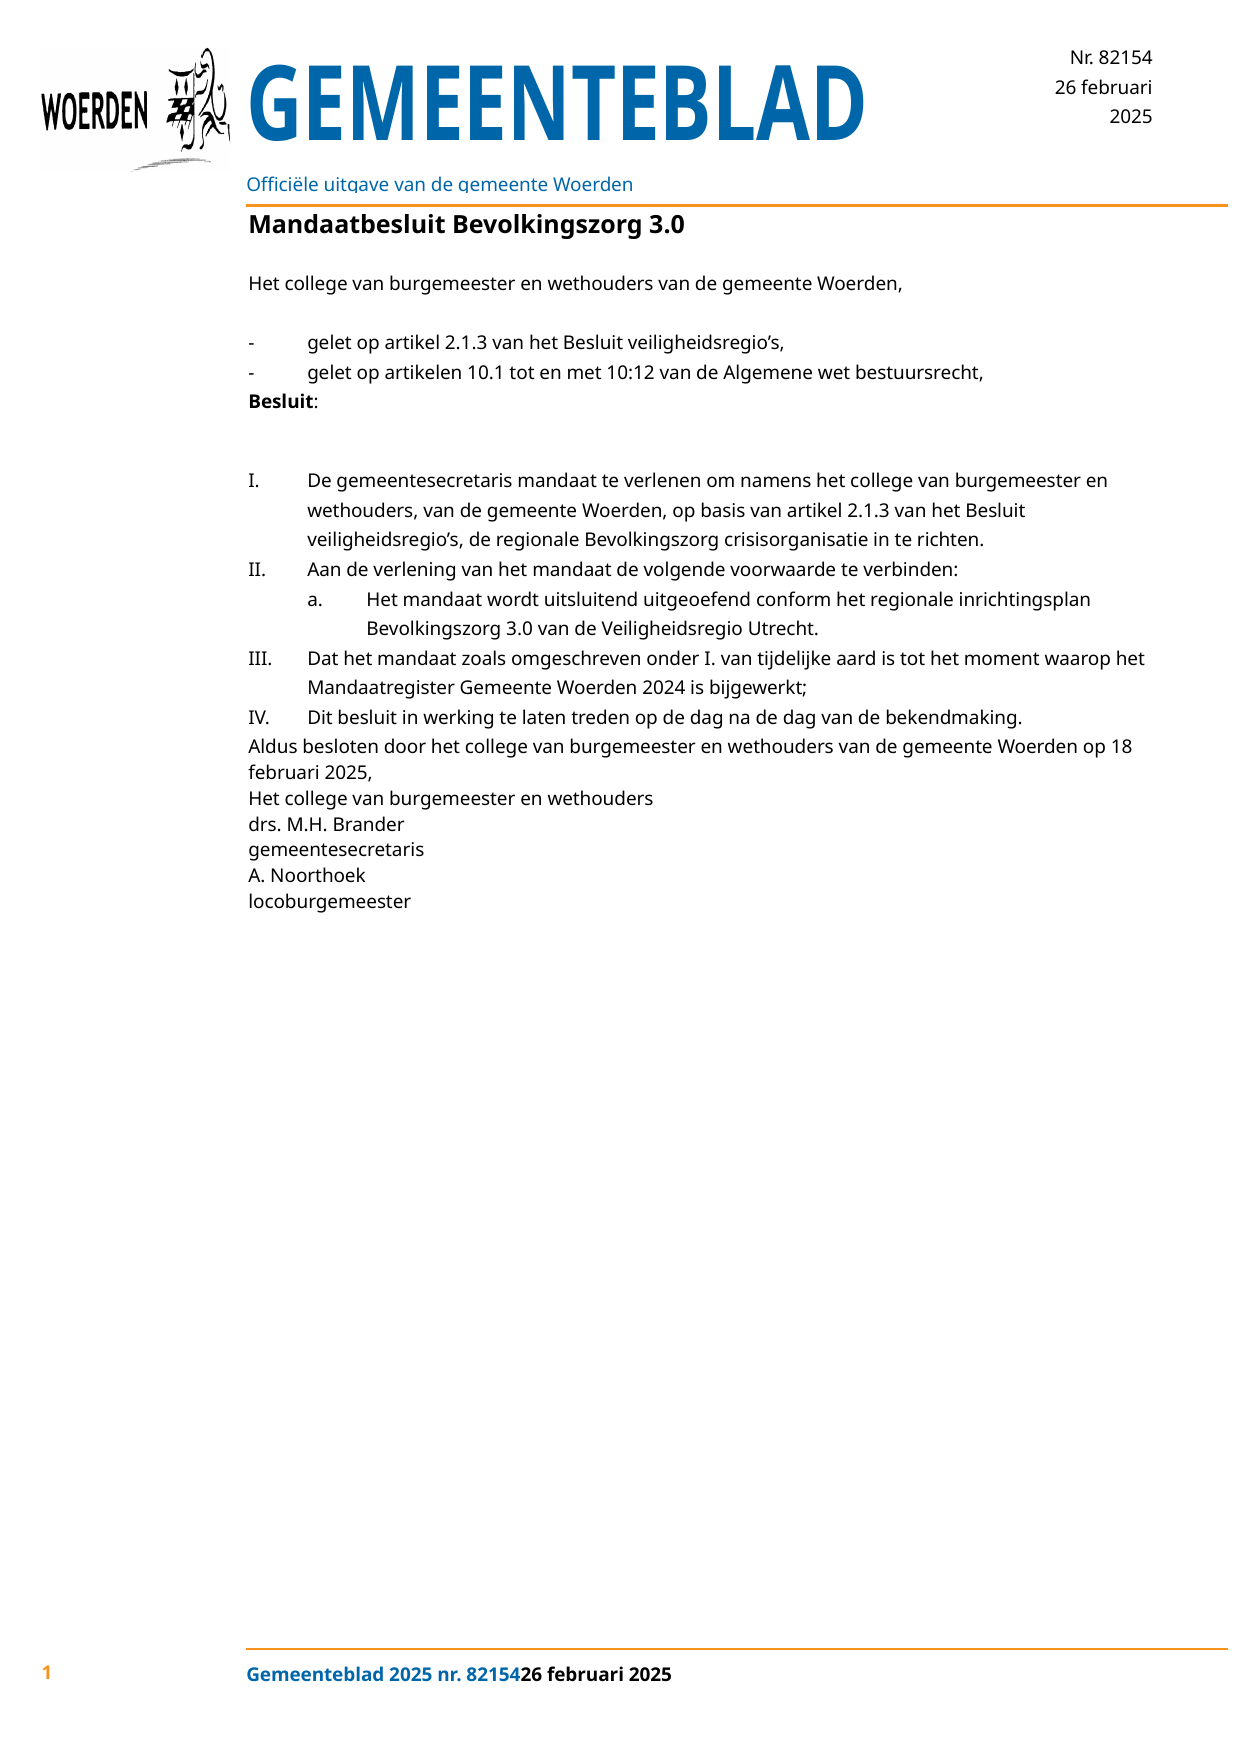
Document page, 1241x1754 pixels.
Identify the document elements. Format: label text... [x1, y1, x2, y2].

list gelet op artikel 2.1.3 van het Besluit veiligheidsregio’s, [248, 329, 1152, 355]
text Mandaatbesluit Bevolkingszorg 3.0 [248, 207, 1152, 241]
list De gemeentesecretaris mandaat te verlenen om namens het college van burgemeester en wethouders, van de gemeente Woerden, op basis van artikel 2.1.3 van het Besluit veiligheidsregio’s, de regionale Bevolkingszorg crisisorganisatie in te richten. [248, 467, 1152, 552]
text Het college van burgemeester en wethouders van de gemeente Woerden, [248, 270, 1152, 296]
text Aldus besloten door het college van burgemeester en wethouders van de gemeente Woerden op 18 februari 2025, [248, 734, 1152, 785]
list Aan de verlening van het mandaat de volgende voorwaarde te verbinden: [248, 556, 1152, 582]
picture [41, 47, 231, 172]
list gelet op artikelen 10.1 tot en met 10:12 van de Algemene wet bestuursrecht, [248, 359, 1152, 385]
text A. Noorthoek [248, 862, 1152, 888]
list Dat het mandaat zoals omgeschreven onder I. van tijdelijke aard is tot het moment waarop het Mandaatregister Gemeente Woerden 2024 is bijgewerkt; [248, 645, 1152, 700]
text Het college van burgemeester en wethouders [248, 785, 1152, 811]
text locoburgemeester [248, 888, 1152, 914]
text Besluit: [248, 389, 1152, 414]
text gemeentesecretaris [248, 837, 1152, 862]
list Het mandaat wordt uitsluitend uitgeoefend conform het regionale inrichtingsplan Bevolkingszorg 3.0 van de Veiligheidsregio Utrecht. [307, 586, 1152, 641]
list Dit besluit in werking te laten treden op de dag na de dag van de bekendmaking. [248, 704, 1152, 730]
text drs. M.H. Brander [248, 811, 1152, 837]
